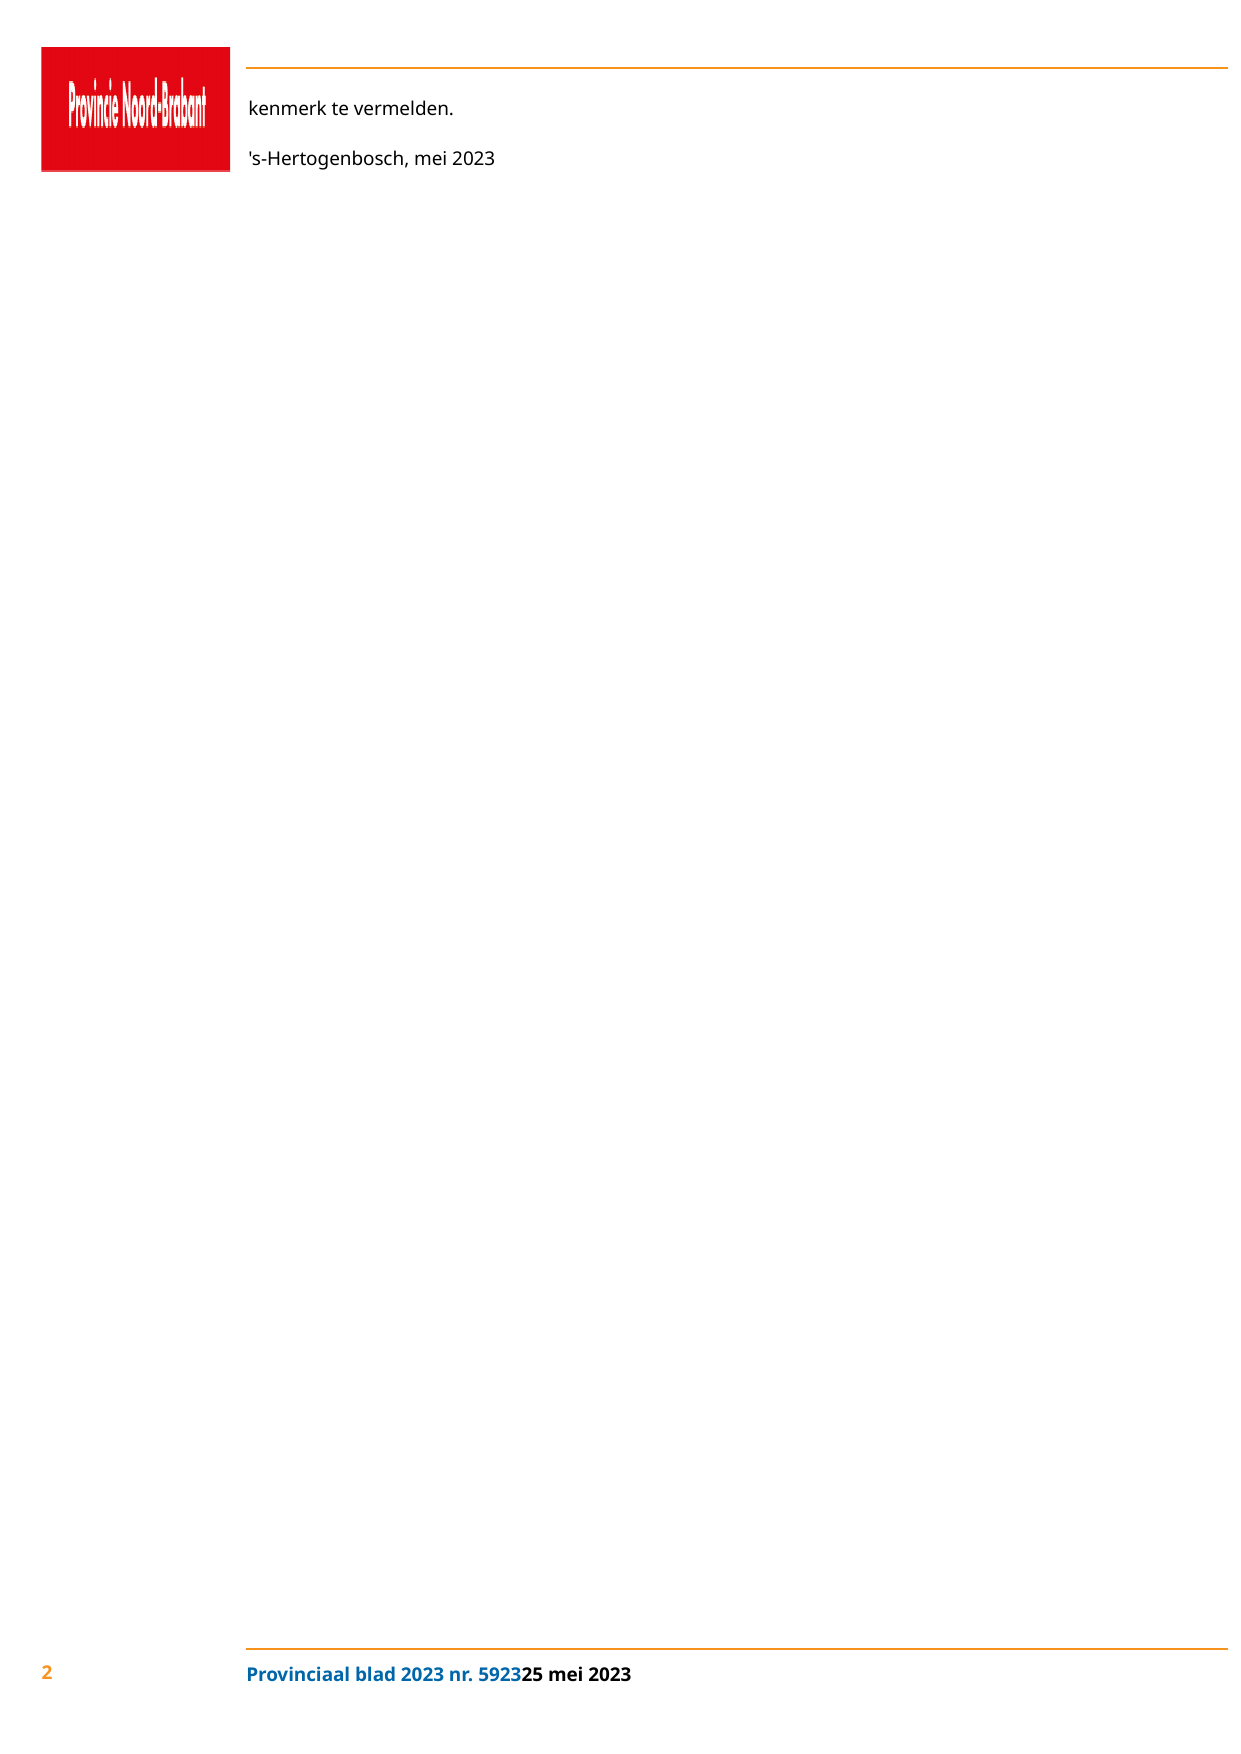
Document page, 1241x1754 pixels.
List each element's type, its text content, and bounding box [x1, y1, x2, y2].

picture [41, 47, 231, 172]
text kenmerk te vermelden. [248, 95, 1152, 121]
text 's-Hertogenbosch, mei 2023 [248, 145, 1152, 171]
